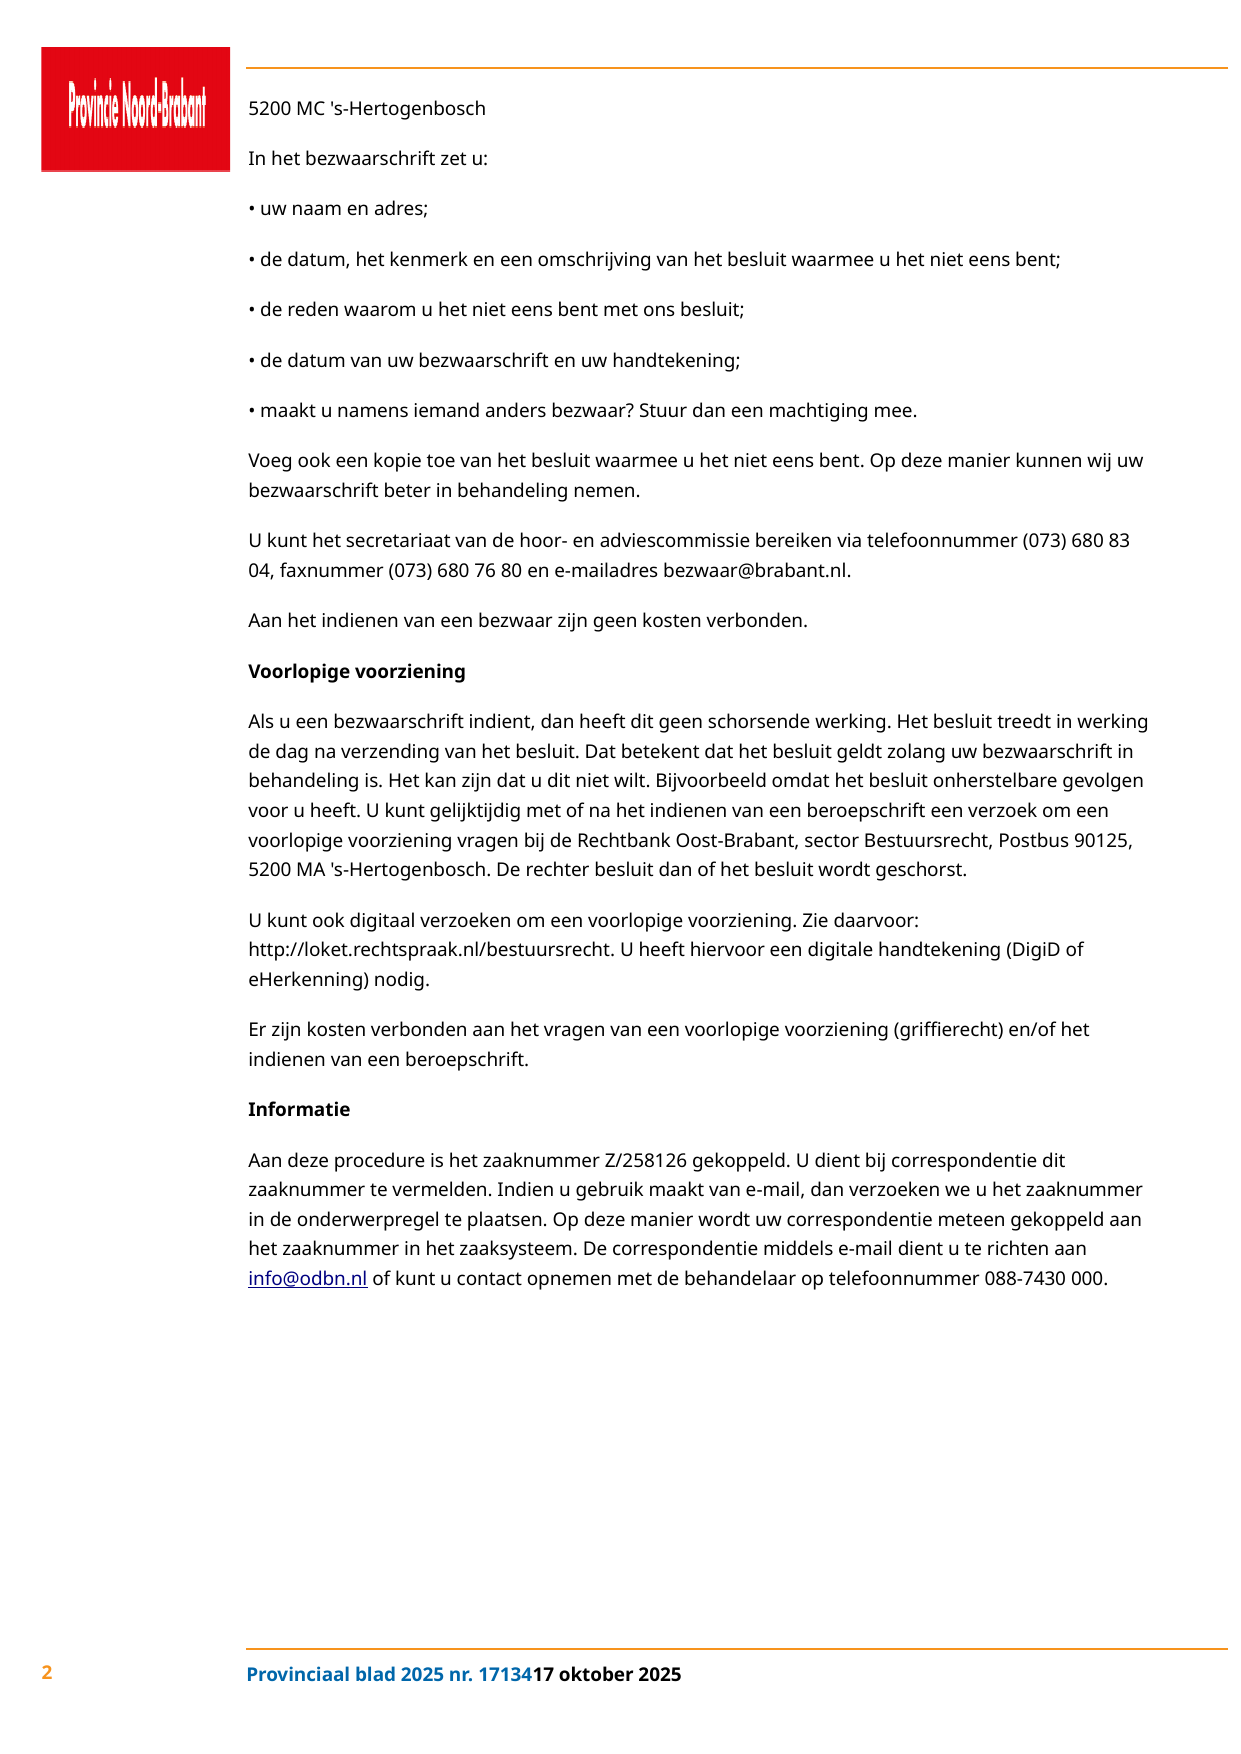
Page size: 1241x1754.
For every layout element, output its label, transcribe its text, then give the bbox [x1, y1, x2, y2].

text 5200 MC 's‑Hertogenbosch [248, 95, 1152, 121]
text • uw naam en adres; [248, 196, 1152, 221]
text • de reden waarom u het niet eens bent met ons besluit; [248, 296, 1152, 322]
text U kunt ook digitaal verzoeken om een voorlopige voorziening. Zie daarvoor: http://loket.rechtspraak.nl/bestuursrecht. U heeft hiervoor een digitale handtekening (DigiD of eHerkenning) nodig. [248, 907, 1152, 992]
text • maakt u namens iemand anders bezwaar? Stuur dan een machtiging mee. [248, 397, 1152, 423]
text In het bezwaarschrift zet u: [248, 145, 1152, 171]
text U kunt het secretariaat van de hoor- en adviescommissie bereiken via telefoonnummer (073) 680 83 04, faxnummer (073) 680 76 80 en e-mailadres bezwaar@brabant.nl. [248, 528, 1152, 583]
text • de datum, het kenmerk en een omschrijving van het besluit waarmee u het niet eens bent; [248, 246, 1152, 272]
text • de datum van uw bezwaarschrift en uw handtekening; [248, 347, 1152, 373]
text Aan deze procedure is het zaaknummer Z/258126 gekoppeld. U dient bij correspondentie dit zaaknummer te vermelden. Indien u gebruik maakt van e-mail, dan verzoeken we u het zaaknummer in de onderwerpregel te plaatsen. Op deze manier wordt uw correspondentie meteen gekoppeld aan het zaaknummer in het zaaksysteem. De correspondentie middels e-mail dient u te richten aan info@odbn.nl of kunt u contact opnemen met de behandelaar op telefoonnummer 088-7430 000. [248, 1147, 1152, 1291]
text Er zijn kosten verbonden aan het vragen van een voorlopige voorziening (griffierecht) en/of het indienen van een beroepschrift. [248, 1016, 1152, 1072]
text Aan het indienen van een bezwaar zijn geen kosten verbonden. [248, 608, 1152, 633]
text Voeg ook een kopie toe van het besluit waarmee u het niet eens bent. Op deze manier kunnen wij uw bezwaarschrift beter in behandeling nemen. [248, 448, 1152, 503]
text Voorlopige voorziening [248, 658, 1152, 684]
text Informatie [248, 1096, 1152, 1122]
text Als u een bezwaarschrift indient, dan heeft dit geen schorsende werking. Het besluit treedt in werking de dag na verzending van het besluit. Dat betekent dat het besluit geldt zolang uw bezwaarschrift in behandeling is. Het kan zijn dat u dit niet wilt. Bijvoorbeeld omdat het besluit onherstelbare gevolgen voor u heeft. U kunt gelijktijdig met of na het indienen van een beroepschrift een verzoek om een voorlopige voorziening vragen bij de Rechtbank Oost-Brabant, sector Bestuursrecht, Postbus 90125, 5200 MA 's‑Hertogenbosch. De rechter besluit dan of het besluit wordt geschorst. [248, 708, 1152, 882]
picture [41, 47, 231, 172]
